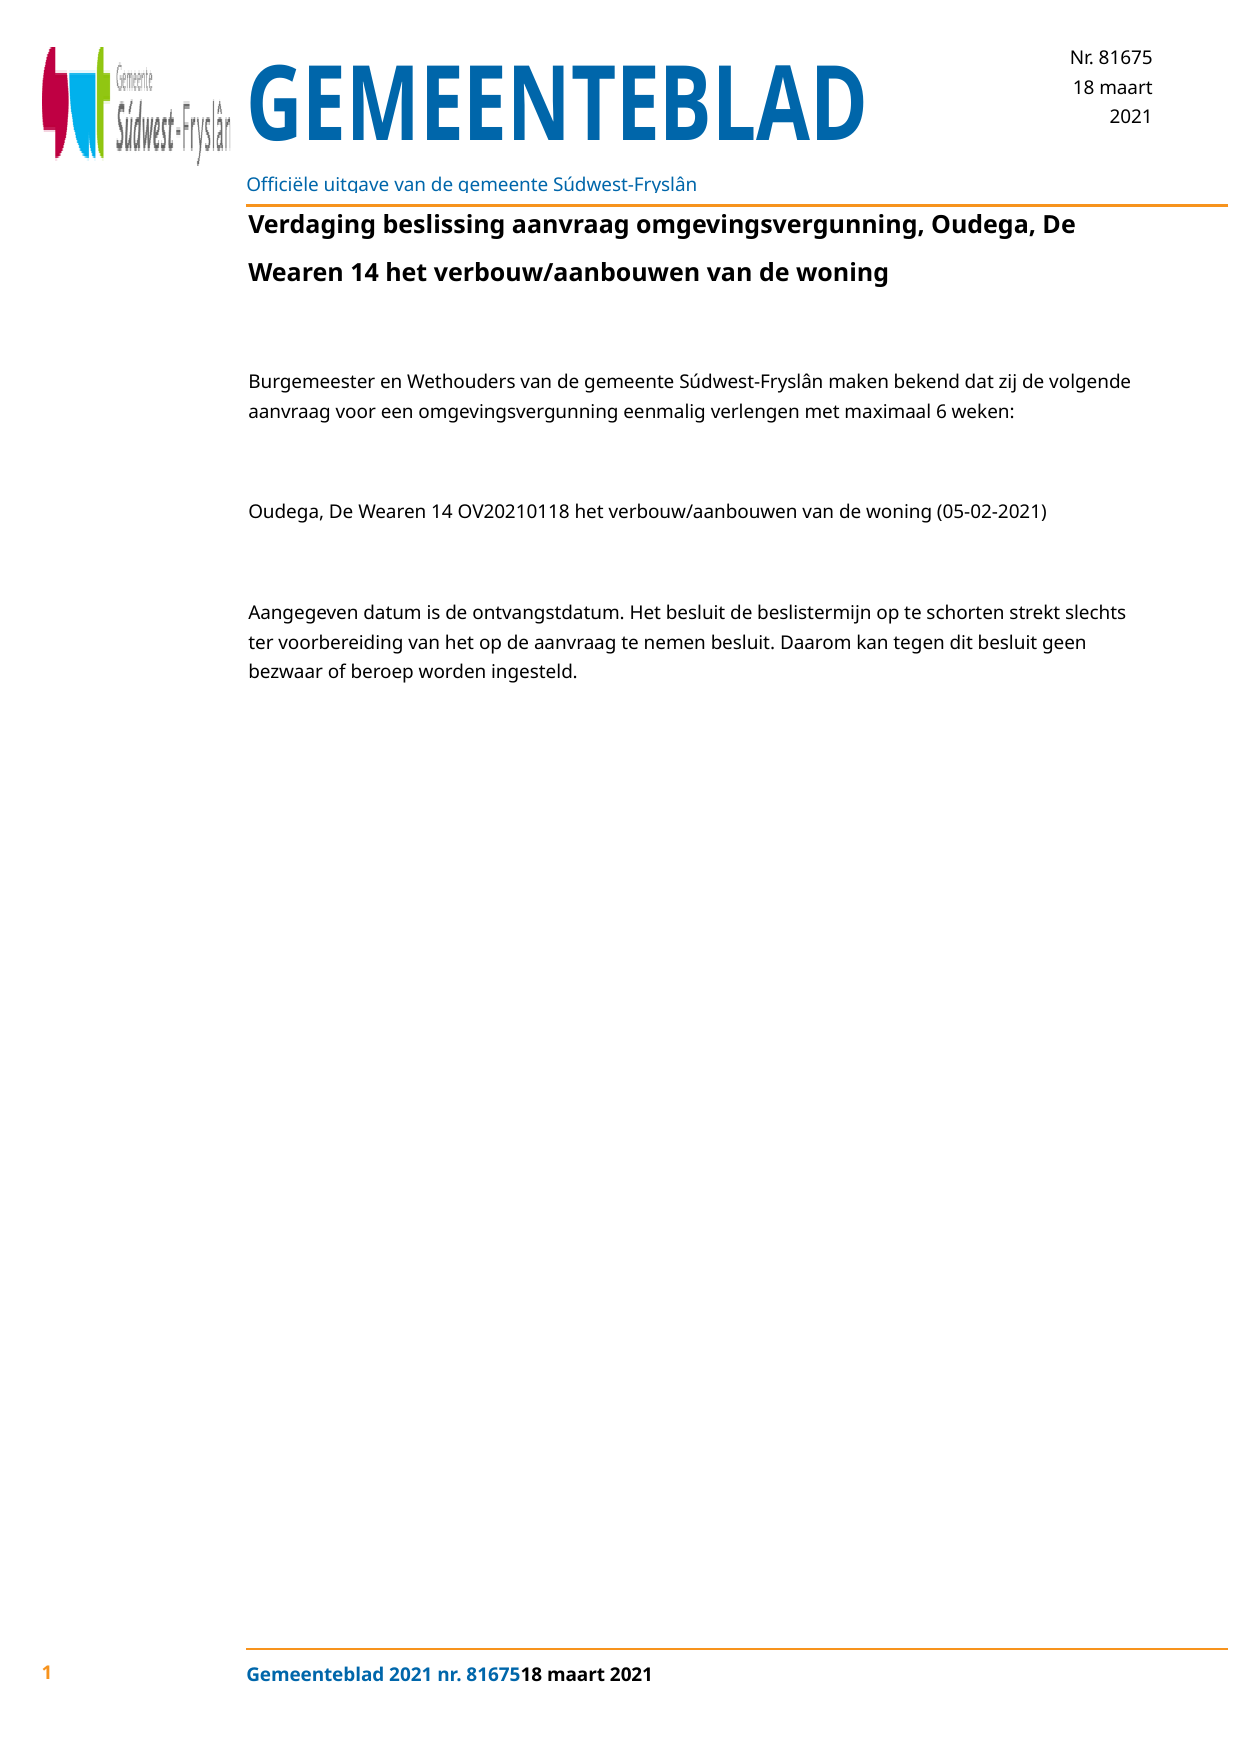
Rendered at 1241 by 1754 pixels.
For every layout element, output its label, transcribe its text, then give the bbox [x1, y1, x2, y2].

picture [41, 47, 231, 172]
text Oudega, De Wearen 14 OV20210118 het verbouw/aanbouwen van de woning (05-02-2021) [248, 499, 1152, 524]
text Verdaging beslissing aanvraag omgevingsvergunning, Oudega, De Wearen 14 het verbouw/aanbouwen van de woning [248, 207, 1152, 288]
text Burgemeester en Wethouders van de gemeente Súdwest-Fryslân maken bekend dat zij de volgende aanvraag voor een omgevingsvergunning eenmalig verlengen met maximaal 6 weken: [248, 368, 1152, 424]
text Aangegeven datum is de ontvangstdatum. Het besluit de beslistermijn op te schorten strekt slechts ter voorbereiding van het op de aanvraag te nemen besluit. Daarom kan tegen dit besluit geen bezwaar of beroep worden ingesteld. [248, 599, 1152, 684]
